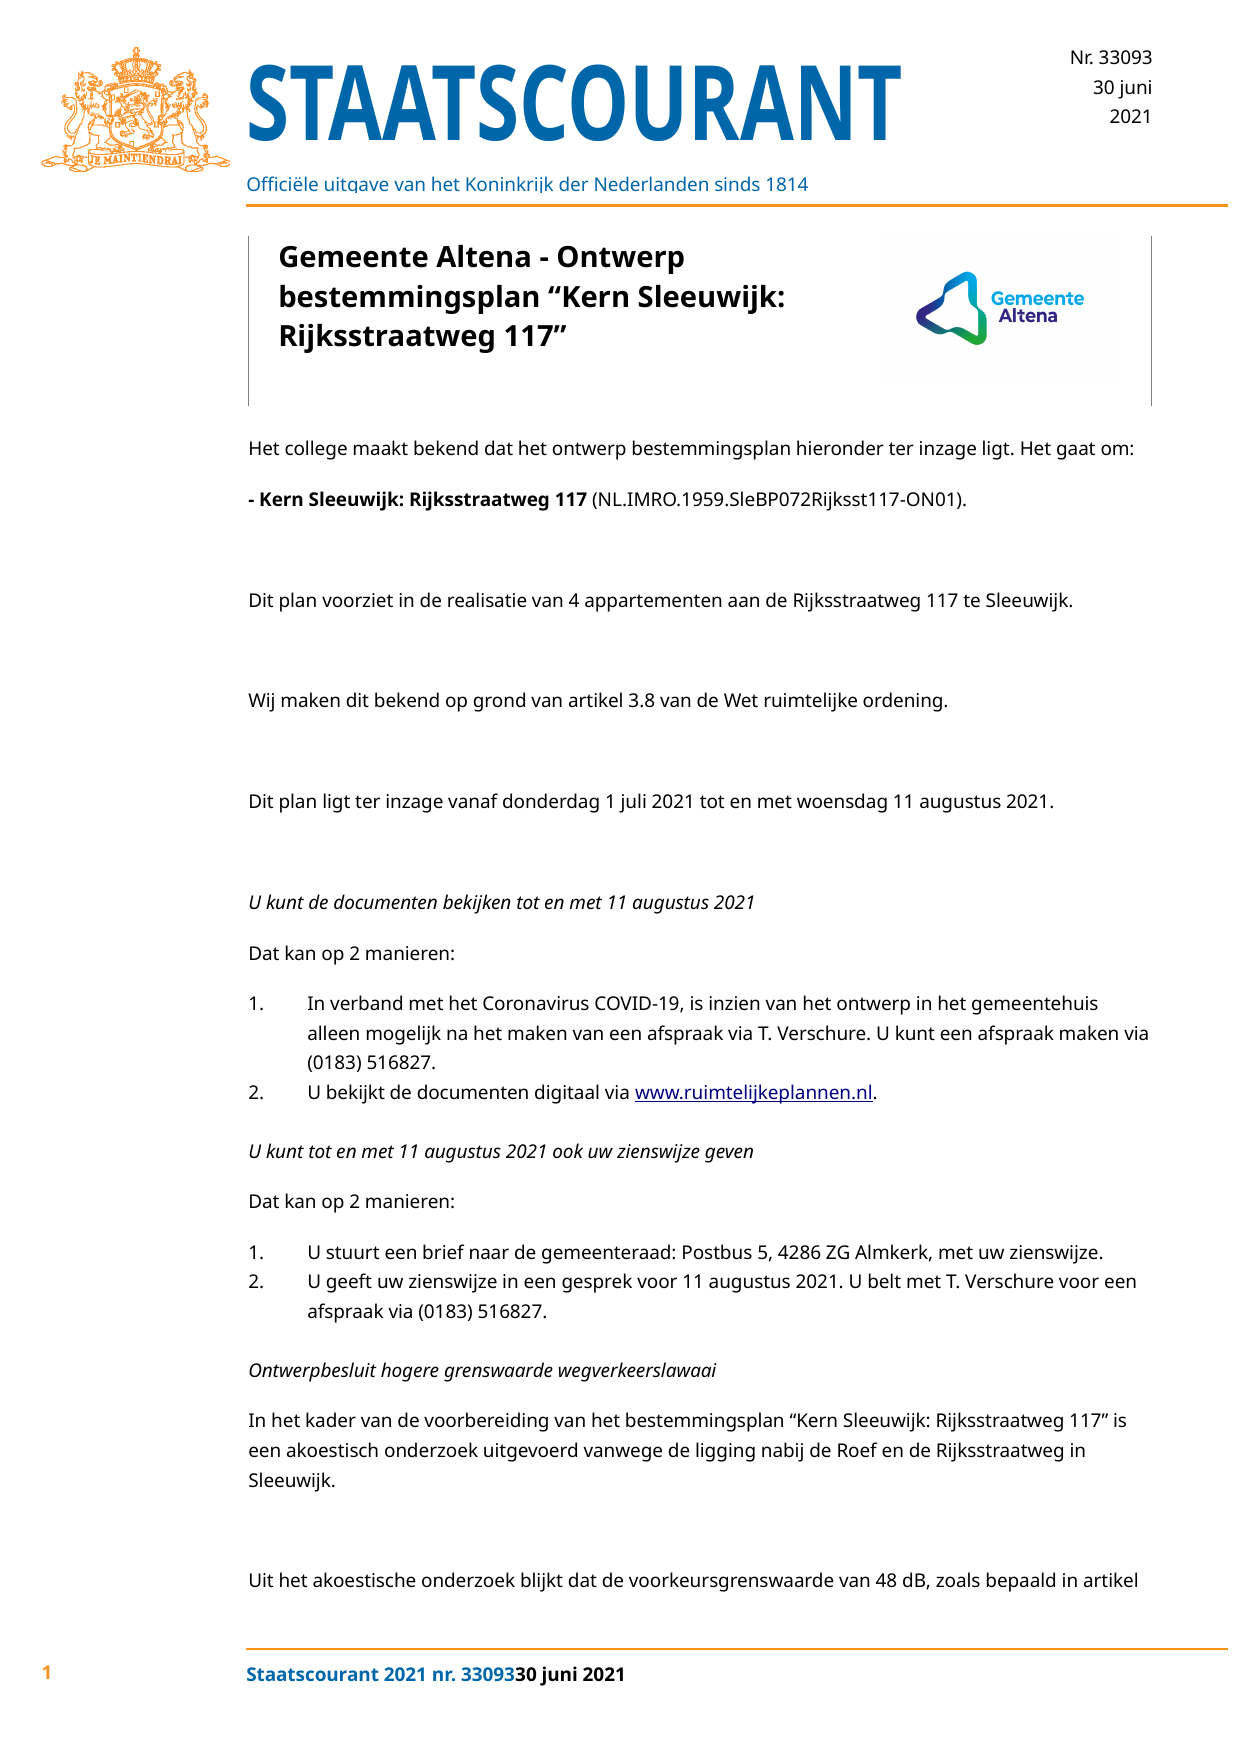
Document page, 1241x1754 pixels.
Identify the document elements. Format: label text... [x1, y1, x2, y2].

text Uit het akoestische onderzoek blijkt dat de voorkeursgrenswaarde van 48 dB, zoals bepaald in artikel [248, 1568, 1152, 1593]
list U bekijkt de documenten digitaal via www.ruimtelijkeplannen.nl. [248, 1079, 1152, 1104]
text Dat kan op 2 manieren: [248, 1188, 1152, 1214]
list U stuurt een brief naar de gemeenteraad: Postbus 5, 4286 ZG Almkerk, met uw zienswijze. [248, 1239, 1152, 1264]
text Dat kan op 2 manieren: [248, 940, 1152, 965]
text Ontwerpbesluit hogere grenswaarde wegverkeerslawaai [248, 1357, 1152, 1383]
list U geeft uw zienswijze in een gesprek voor 11 augustus 2021. U belt met T. Verschure voor een afspraak via (0183) 516827. [248, 1268, 1152, 1324]
picture [41, 47, 231, 172]
table_header Gemeente Altena - Ontwerp bestemmingsplan “Kern Sleeuwijk: Rijksstraatweg 117” [249, 236, 850, 406]
picture [882, 236, 1119, 381]
text U kunt de documenten bekijken tot en met 11 augustus 2021 [248, 889, 1152, 915]
text In het kader van de voorbereiding van het bestemmingsplan “Kern Sleeuwijk: Rijksstraatweg 117” is een akoestisch onderzoek uitgevoerd vanwege de ligging nabij de Roef en de Rijksstraatweg in Sleeuwijk. [248, 1408, 1152, 1492]
table_header [850, 236, 1151, 406]
list In verband met het Coronavirus COVID-19, is inzien van het ontwerp in het gemeentehuis alleen mogelijk na het maken van een afspraak via T. Verschure. U kunt een afspraak maken via (0183) 516827. [248, 990, 1152, 1075]
text Het college maakt bekend dat het ontwerp bestemmingsplan hieronder ter inzage ligt. Het gaat om: [248, 436, 1152, 461]
text Wij maken dit bekend op grond van artikel 3.8 van de Wet ruimtelijke ordening. [248, 688, 1152, 713]
text Dit plan ligt ter inzage vanaf donderdag 1 juli 2021 tot en met woensdag 11 augustus 2021. [248, 788, 1152, 814]
text Dit plan voorziet in de realisatie van 4 appartementen aan de Rijksstraatweg 117 te Sleeuwijk. [248, 587, 1152, 612]
text - Kern Sleeuwijk: Rijksstraatweg 117 (NL.IMRO.1959.SleBP072Rijksst117-ON01). [248, 486, 1152, 512]
text U kunt tot en met 11 augustus 2021 ook uw zienswijze geven [248, 1138, 1152, 1164]
